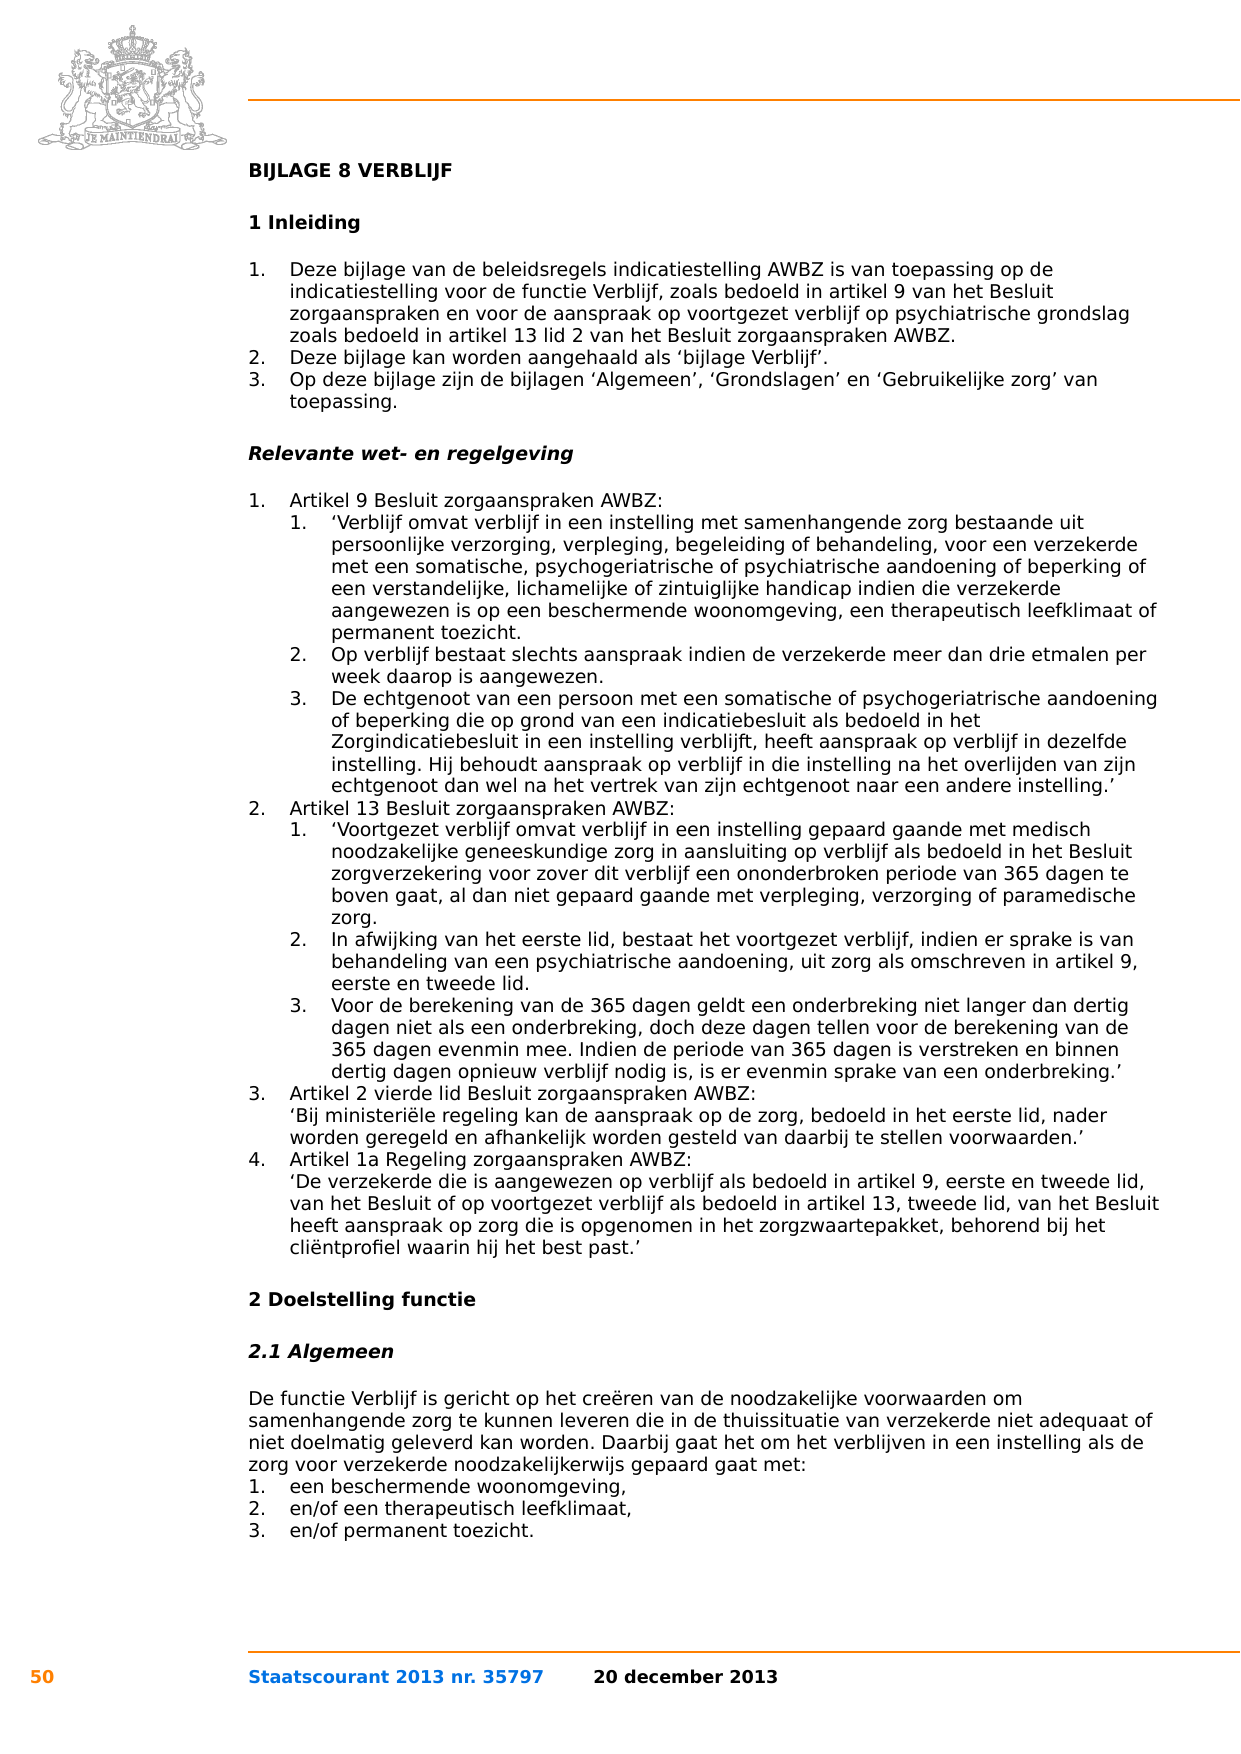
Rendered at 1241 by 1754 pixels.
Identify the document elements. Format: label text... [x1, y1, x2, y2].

text ‘De verzekerde die is aangewezen op verblijf als bedoeld in artikel 9, eerste en tweede lid, van het Besluit of op voortgezet verblijf als bedoeld in artikel 13, tweede lid, van het Besluit heeft aanspraak op zorg die is opgenomen in het zorgzwaartepakket, behorend bij het cliëntprofiel waarin hij het best past.’ [289, 1171, 1163, 1259]
text ‘Bij ministeriële regeling kan de aanspraak op de zorg, bedoeld in het eerste lid, nader worden geregeld en afhankelijk worden gesteld van daarbij te stellen voorwaarden.’ [289, 1105, 1163, 1149]
text 3. Voor de berekening van de 365 dagen geldt een onderbreking niet langer dan dertig dagen niet als een onderbreking, doch deze dagen tellen voor de berekening van de 365 dagen evenmin mee. Indien de periode van 365 dagen is verstreken en binnen dertig dagen opnieuw verblijf nodig is, is er evenmin sprake van een onderbreking.’ [289, 995, 1163, 1083]
picture [38, 25, 227, 150]
text 2. Op verblijf bestaat slechts aanspraak indien de verzekerde meer dan drie etmalen per week daarop is aangewezen. [289, 643, 1163, 687]
text 2. Deze bijlage kan worden aangehaald als ‘bijlage Verblijf’. [248, 347, 1163, 369]
text De functie Verblijf is gericht op het creëren van de noodzakelijke voorwaarden om samenhangende zorg te kunnen leveren die in de thuissituatie van verzekerde niet adequaat of niet doelmatig geleverd kan worden. Daarbij gaat het om het verblijven in een instelling als de zorg voor verzekerde noodzakelijkerwijs gepaard gaat met: [248, 1388, 1163, 1476]
text 4. Artikel 1a Regeling zorgaanspraken AWBZ: [248, 1149, 1163, 1171]
text 1. Artikel 9 Besluit zorgaanspraken AWBZ: [248, 490, 1163, 512]
subtitle Relevante wet- en regelgeving [248, 443, 1163, 465]
subtitle 1 Inleiding [248, 212, 1163, 234]
subtitle BIJLAGE 8 VERBLIJF [248, 160, 1163, 182]
text 1. Deze bijlage van de beleidsregels indicatiestelling AWBZ is van toepassing op de indicatiestelling voor de functie Verblijf, zoals bedoeld in artikel 9 van het Besluit zorgaanspraken en voor de aanspraak op voortgezet verblijf op psychiatrische grondslag zoals bedoeld in artikel 13 lid 2 van het Besluit zorgaanspraken AWBZ. [248, 259, 1163, 347]
text 1. een beschermende woonomgeving, [248, 1476, 1163, 1498]
text 3. en/of permanent toezicht. [248, 1520, 1163, 1542]
text 3. Op deze bijlage zijn de bijlagen ‘Algemeen’, ‘Grondslagen’ en ‘Gebruikelijke zorg’ van toepassing. [248, 369, 1163, 413]
text 2. en/of een therapeutisch leefklimaat, [248, 1498, 1163, 1520]
text 3. De echtgenoot van een persoon met een somatische of psychogeriatrische aandoening of beperking die op grond van een indicatiebesluit als bedoeld in het Zorgindicatiebesluit in een instelling verblijft, heeft aanspraak op verblijf in dezelfde instelling. Hij behoudt aanspraak op verblijf in die instelling na het overlijden van zijn echtgenoot dan wel na het vertrek van zijn echtgenoot naar een andere instelling.’ [289, 687, 1163, 797]
subtitle 2.1 Algemeen [248, 1341, 1163, 1363]
text 1. ‘Verblijf omvat verblijf in een instelling met samenhangende zorg bestaande uit persoonlijke verzorging, verpleging, begeleiding of behandeling, voor een verzekerde met een somatische, psychogeriatrische of psychiatrische aandoening of beperking of een verstandelijke, lichamelijke of zintuiglijke handicap indien die verzekerde aangewezen is op een beschermende woonomgeving, een therapeutisch leefklimaat of permanent toezicht. [289, 512, 1163, 643]
text 2. Artikel 13 Besluit zorgaanspraken AWBZ: [248, 797, 1163, 819]
text 2. In afwijking van het eerste lid, bestaat het voortgezet verblijf, indien er sprake is van behandeling van een psychiatrische aandoening, uit zorg als omschreven in artikel 9, eerste en tweede lid. [289, 929, 1163, 995]
text 1. ‘Voortgezet verblijf omvat verblijf in een instelling gepaard gaande met medisch noodzakelijke geneeskundige zorg in aansluiting op verblijf als bedoeld in het Besluit zorgverzekering voor zover dit verblijf een ononderbroken periode van 365 dagen te boven gaat, al dan niet gepaard gaande met verpleging, verzorging of paramedische zorg. [289, 819, 1163, 929]
text 3. Artikel 2 vierde lid Besluit zorgaanspraken AWBZ: [248, 1083, 1163, 1105]
subtitle 2 Doelstelling functie [248, 1289, 1163, 1311]
